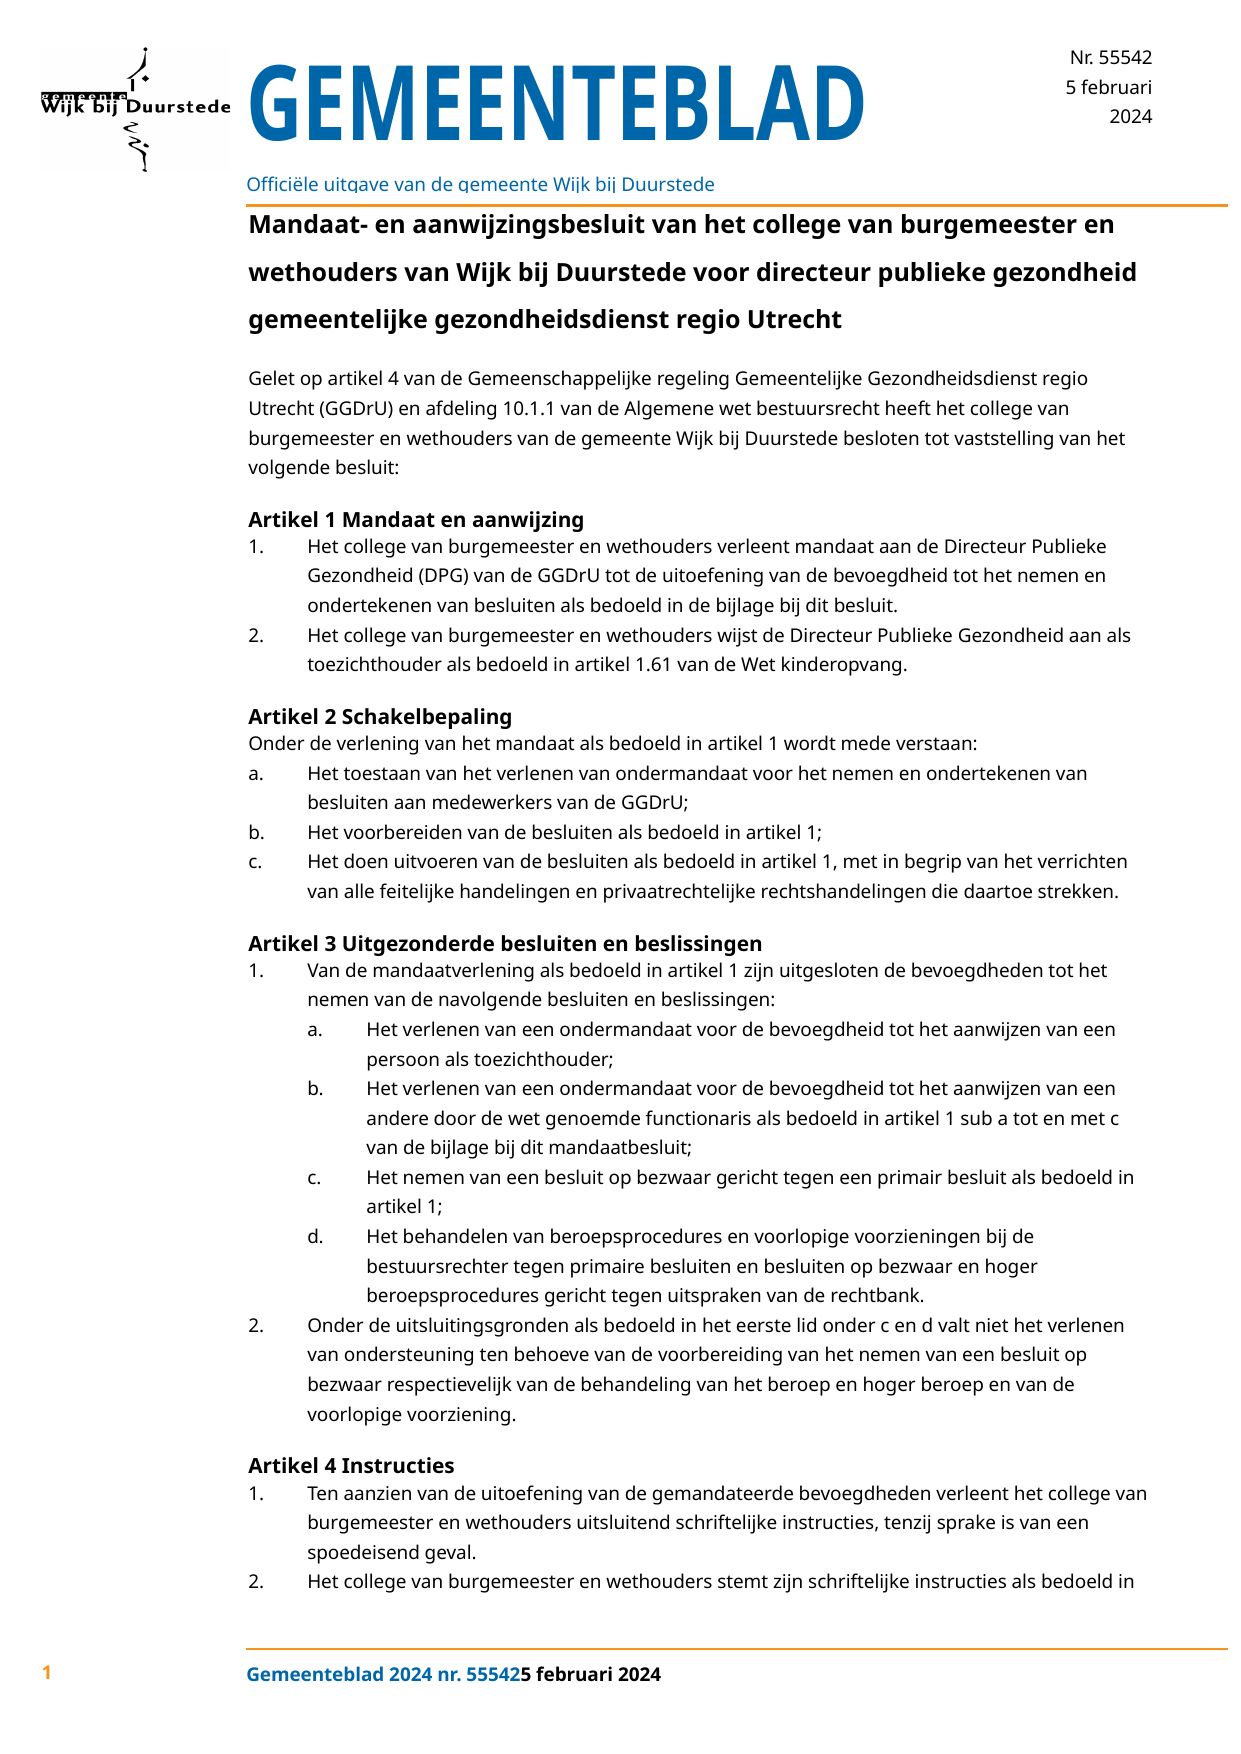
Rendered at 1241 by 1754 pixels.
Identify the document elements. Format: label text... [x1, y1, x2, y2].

text Gelet op artikel 4 van de Gemeenschappelijke regeling Gemeentelijke Gezondheidsdienst regio Utrecht (GGDrU) en afdeling 10.1.1 van de Algemene wet bestuursrecht heeft het college van burgemeester en wethouders van de gemeente Wijk bij Duurstede besloten tot vaststelling van het volgende besluit: [248, 366, 1152, 480]
list Het toestaan van het verlenen van ondermandaat voor het nemen en ondertekenen van besluiten aan medewerkers van de GGDrU; [248, 760, 1152, 815]
list Onder de uitsluitingsgronden als bedoeld in het eerste lid onder c en d valt niet het verlenen van ondersteuning ten behoeve van de voorbereiding van het nemen van een besluit op bezwaar respectievelijk van de behandeling van het beroep en hoger beroep en van de voorlopige voorziening. [248, 1312, 1152, 1427]
list Het college van burgemeester en wethouders wijst de Directeur Publieke Gezondheid aan als toezichthouder als bedoeld in artikel 1.61 van de Wet kinderopvang. [248, 622, 1152, 677]
text Artikel 2 Schakelbepaling [248, 702, 1152, 730]
list Het doen uitvoeren van de besluiten als bedoeld in artikel 1, met in begrip van het verrichten van alle feitelijke handelingen en privaatrechtelijke rechtshandelingen die daartoe strekken. [248, 849, 1152, 904]
list Ten aanzien van de uitoefening van de gemandateerde bevoegdheden verleent het college van burgemeester en wethouders uitsluitend schriftelijke instructies, tenzij sprake is van een spoedeisend geval. [248, 1480, 1152, 1564]
list Het nemen van een besluit op bezwaar gericht tegen een primair besluit als bedoeld in artikel 1; [307, 1164, 1152, 1219]
text Artikel 4 Instructies [248, 1451, 1152, 1480]
text Mandaat- en aanwijzingsbesluit van het college van burgemeester en wethouders van Wijk bij Duurstede voor directeur publieke gezondheid gemeentelijke gezondheidsdienst regio Utrecht [248, 207, 1152, 336]
list Het college van burgemeester en wethouders stemt zijn schriftelijke instructies als bedoeld in [248, 1568, 1152, 1594]
text Onder de verlening van het mandaat als bedoeld in artikel 1 wordt mede verstaan: [248, 730, 1152, 756]
list Van de mandaatverlening als bedoeld in artikel 1 zijn uitgesloten de bevoegdheden tot het nemen van de navolgende besluiten en beslissingen: [248, 957, 1152, 1012]
picture [41, 47, 231, 172]
list Het voorbereiden van de besluiten als bedoeld in artikel 1; [248, 819, 1152, 845]
list Het verlenen van een ondermandaat voor de bevoegdheid tot het aanwijzen van een persoon als toezichthouder; [307, 1016, 1152, 1072]
text Artikel 1 Mandaat en aanwijzing [248, 505, 1152, 533]
list Het verlenen van een ondermandaat voor de bevoegdheid tot het aanwijzen van een andere door de wet genoemde functionaris als bedoeld in artikel 1 sub a tot en met c van de bijlage bij dit mandaatbesluit; [307, 1075, 1152, 1160]
text Artikel 3 Uitgezonderde besluiten en beslissingen [248, 929, 1152, 957]
list Het college van burgemeester en wethouders verleent mandaat aan de Directeur Publieke Gezondheid (DPG) van de GGDrU tot de uitoefening van de bevoegdheid tot het nemen en ondertekenen van besluiten als bedoeld in de bijlage bij dit besluit. [248, 533, 1152, 618]
list Het behandelen van beroepsprocedures en voorlopige voorzieningen bij de bestuursrechter tegen primaire besluiten en besluiten op bezwaar en hoger beroepsprocedures gericht tegen uitspraken van de rechtbank. [307, 1223, 1152, 1308]
